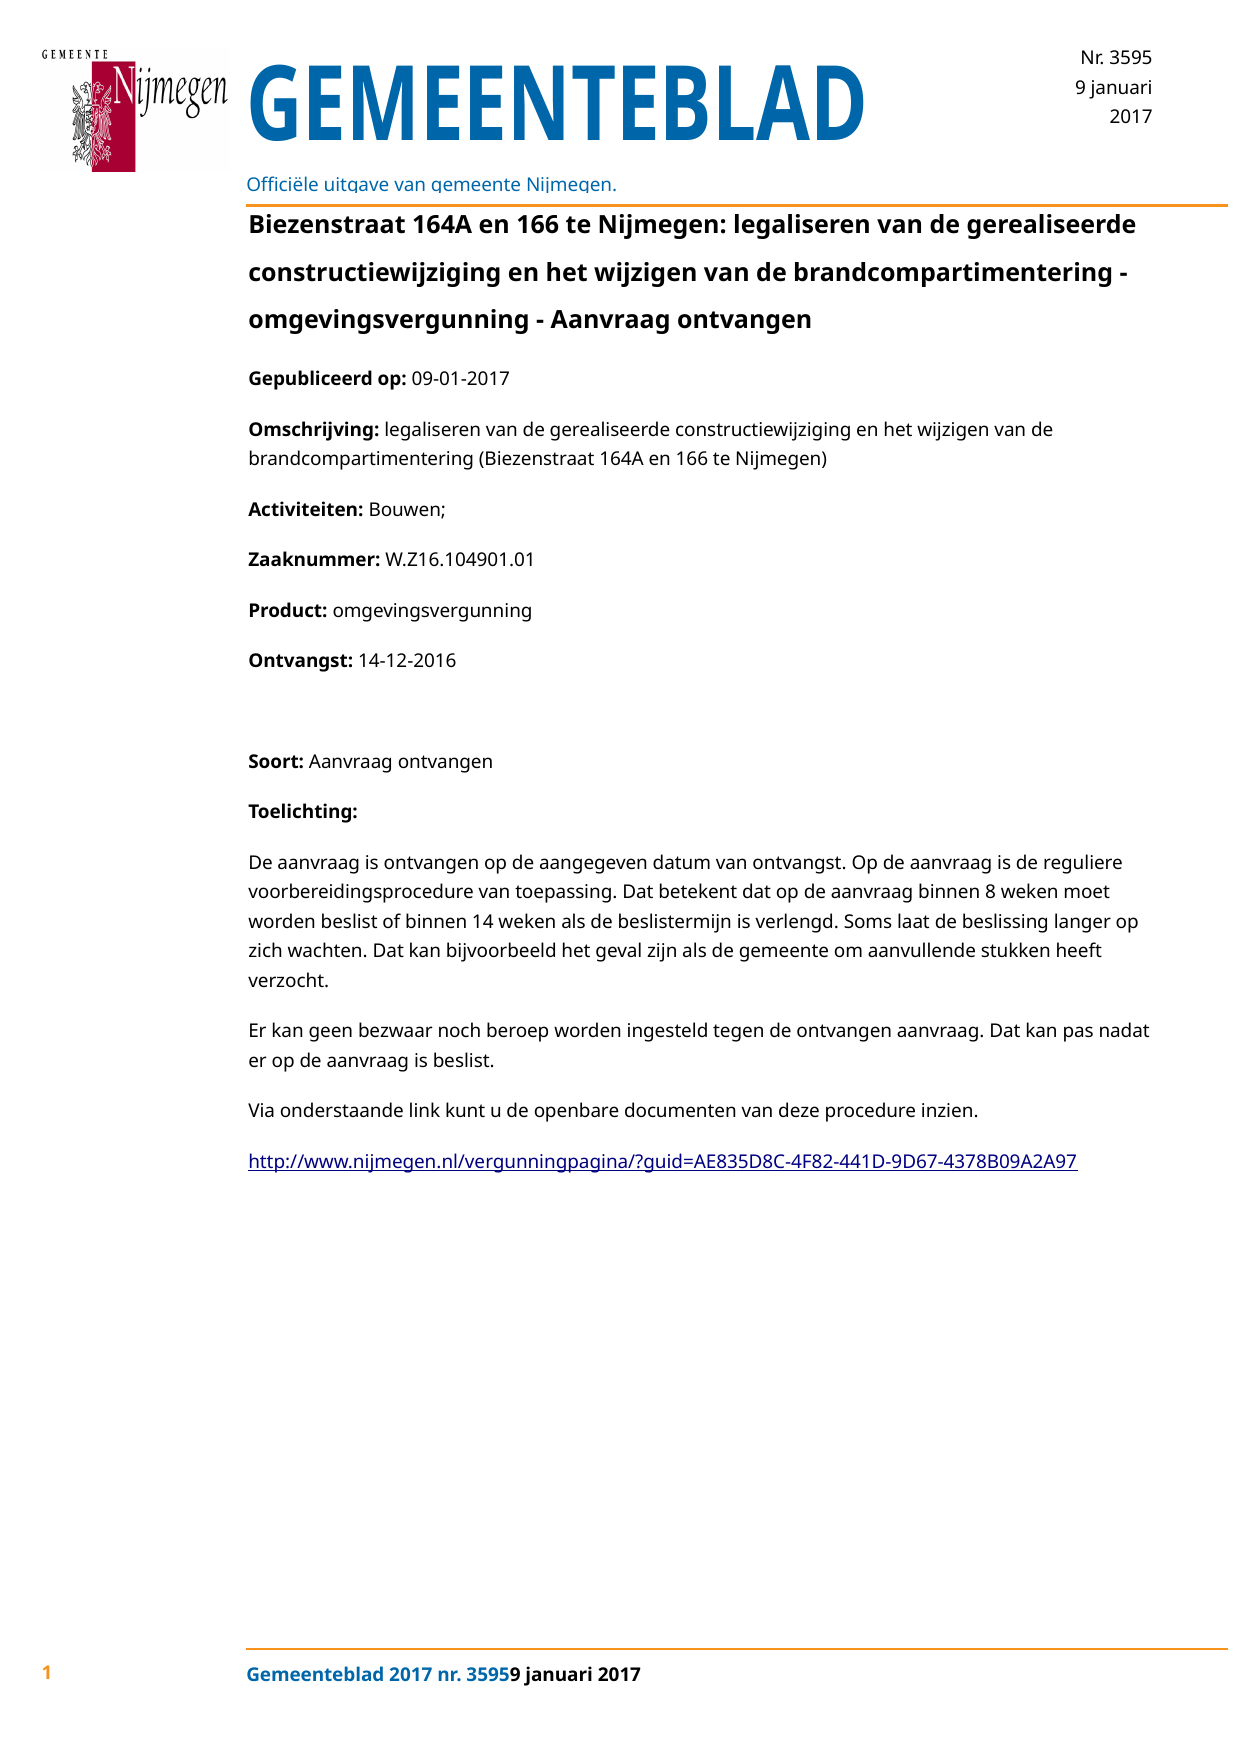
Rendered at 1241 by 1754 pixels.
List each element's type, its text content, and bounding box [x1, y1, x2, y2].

text Zaaknummer: W.Z16.104901.01 [248, 546, 1152, 572]
text Via onderstaande link kunt u de openbare documenten van deze procedure inzien. [248, 1098, 1152, 1123]
text De aanvraag is ontvangen op de aangegeven datum van ontvangst. Op de aanvraag is de reguliere voorbereidingsprocedure van toepassing. Dat betekent dat op de aanvraag binnen 8 weken moet worden beslist of binnen 14 weken als de beslistermijn is verlengd. Soms laat de beslissing langer op zich wachten. Dat kan bijvoorbeeld het geval zijn als de gemeente om aanvullende stukken heeft verzocht. [248, 849, 1152, 993]
text Activiteiten: Bouwen; [248, 496, 1152, 522]
picture [41, 47, 231, 172]
text Toelichting: [248, 798, 1152, 824]
text Gepubliceerd op: 09-01-2017 [248, 366, 1152, 391]
text http://www.nijmegen.nl/vergunningpagina/?guid=AE835D8C-4F82-441D-9D67-4378B09A2A97 [248, 1148, 1152, 1174]
text Product: omgevingsvergunning [248, 597, 1152, 622]
text Soort: Aanvraag ontvangen [248, 748, 1152, 774]
text Omschrijving: legaliseren van de gerealiseerde constructiewijziging en het wijzigen van de brandcompartimentering (Biezenstraat 164A en 166 te Nijmegen) [248, 416, 1152, 471]
text Biezenstraat 164A en 166 te Nijmegen: legaliseren van de gerealiseerde constructiewijziging en het wijzigen van de brandcompartimentering - omgevingsvergunning - Aanvraag ontvangen [248, 207, 1152, 336]
text Er kan geen bezwaar noch beroep worden ingesteld tegen de ontvangen aanvraag. Dat kan pas nadat er op de aanvraag is beslist. [248, 1018, 1152, 1073]
text Ontvangst: 14-12-2016 [248, 647, 1152, 673]
